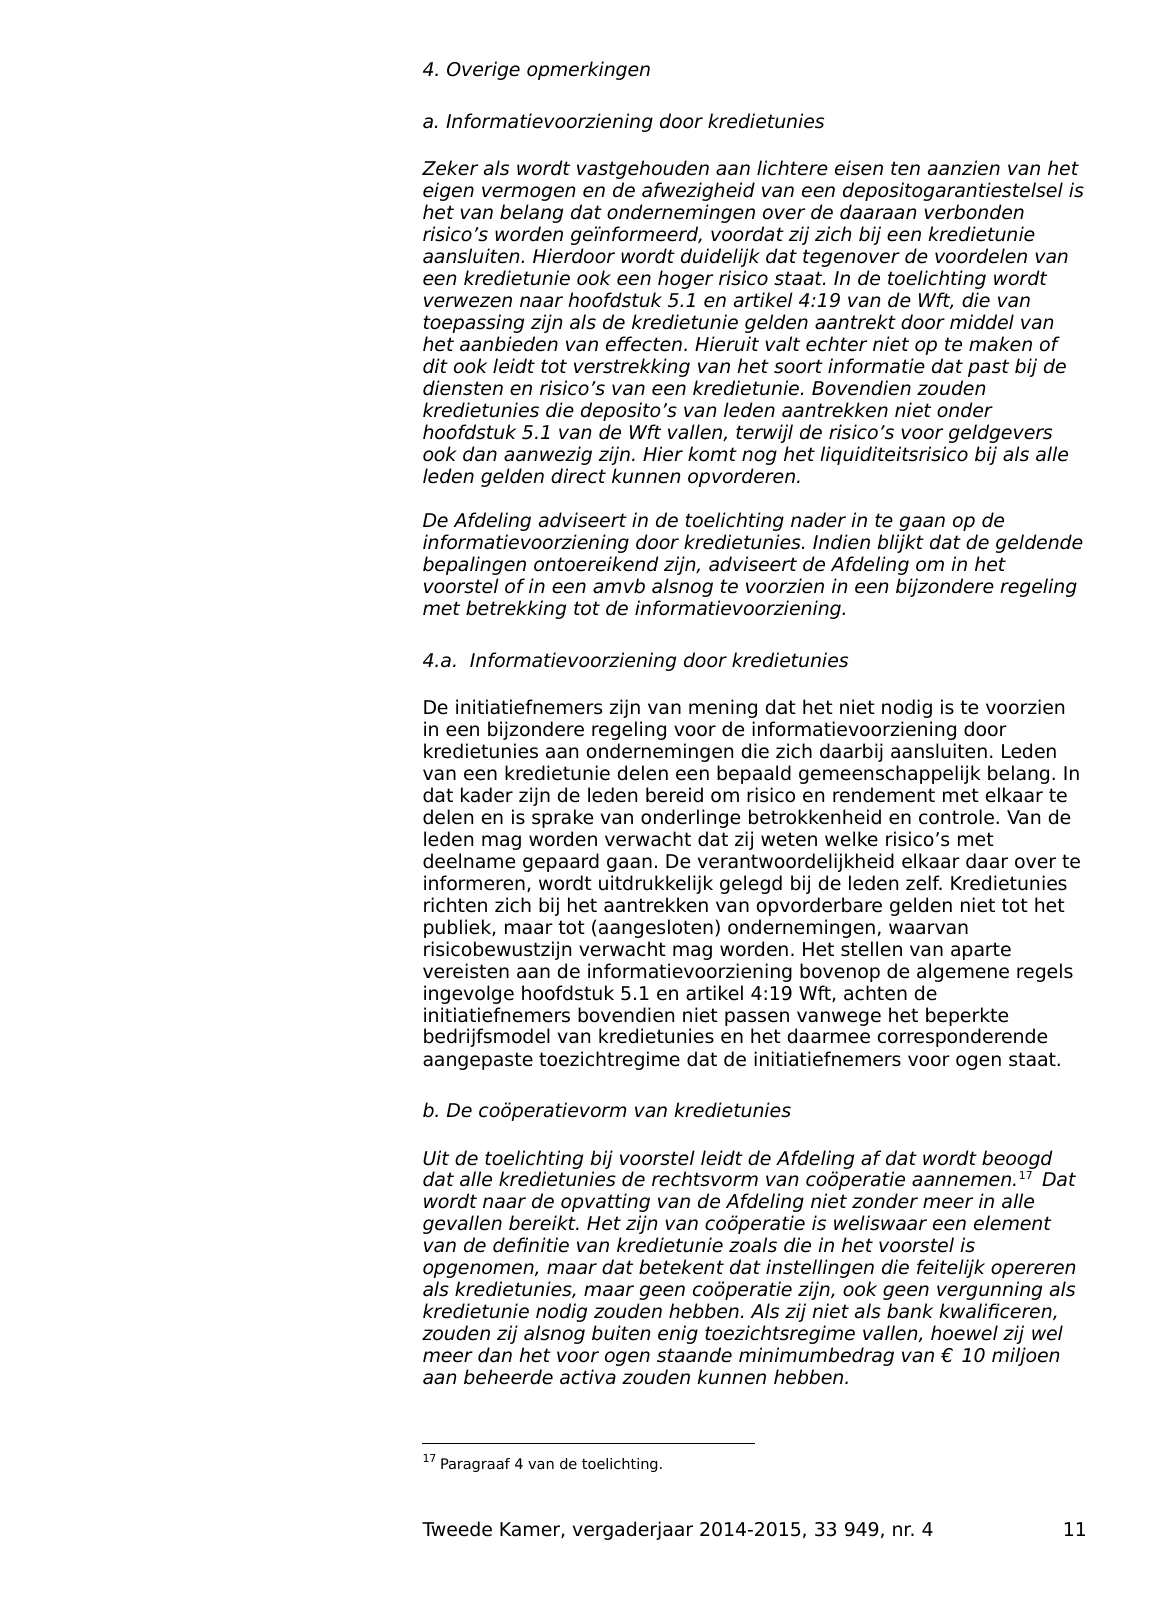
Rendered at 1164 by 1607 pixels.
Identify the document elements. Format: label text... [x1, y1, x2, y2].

text Uit de toelichting bij voorstel leidt de Afdeling af dat wordt beoogd dat alle kredietunies de rechtsvorm van coöperatie aannemen. Dat wordt naar de opvatting van de Afdeling niet zonder meer in alle gevallen bereikt. Het zijn van coöperatie is weliswaar een element van de definitie van kredietunie zoals die in het voorstel is opgenomen, maar dat betekent dat instellingen die feitelijk opereren als kredietunies, maar geen coöperatie zijn, ook geen vergunning als kredietunie nodig zouden hebben. Als zij niet als bank kwalificeren, zouden zij alsnog buiten enig toezichtsregime vallen, hoewel zij wel meer dan het voor ogen staande minimumbedrag van € 10 miljoen aan beheerde activa zouden kunnen hebben. [422, 1147, 1087, 1389]
text De initiatiefnemers zijn van mening dat het niet nodig is te voorzien in een bijzondere regeling voor de informatievoorziening door kredietunies aan ondernemingen die zich daarbij aansluiten. Leden van een kredietunie delen een bepaald gemeenschappelijk belang. In dat kader zijn de leden bereid om risico en rendement met elkaar te delen en is sprake van onderlinge betrokkenheid en controle. Van de leden mag worden verwacht dat zij weten welke risico’s met deelname gepaard gaan. De verantwoordelijkheid elkaar daar over te informeren, wordt uitdrukkelijk gelegd bij de leden zelf. Kredietunies richten zich bij het aantrekken van opvorderbare gelden niet tot het publiek, maar tot (aangesloten) ondernemingen, waarvan risicobewustzijn verwacht mag worden. Het stellen van aparte vereisten aan de informatievoorziening bovenop de algemene regels ingevolge hoofdstuk 5.1 en artikel 4:19 Wft, achten de initiatiefnemers bovendien niet passen vanwege het beperkte bedrijfsmodel van kredietunies en het daarmee corresponderende aangepaste toezichtregime dat de initiatiefnemers voor ogen staat. [422, 697, 1087, 1070]
subtitle a. Informatievoorziening door kredietunies [422, 111, 1087, 133]
text Paragraaf 4 van de toelichting. [422, 1452, 1087, 1474]
subtitle 4.a. Informatievoorziening door kredietunies [422, 650, 1087, 672]
text De Afdeling adviseert in de toelichting nader in te gaan op de informatievoorziening door kredietunies. Indien blijkt dat de geldende bepalingen ontoereikend zijn, adviseert de Afdeling om in het voorstel of in een amvb alsnog te voorzien in een bijzondere regeling met betrekking tot de informatievoorziening. [422, 510, 1087, 620]
subtitle 4. Overige opmerkingen [422, 59, 1087, 81]
text Zeker als wordt vastgehouden aan lichtere eisen ten aanzien van het eigen vermogen en de afwezigheid van een depositogarantiestelsel is het van belang dat ondernemingen over de daaraan verbonden risico’s worden geïnformeerd, voordat zij zich bij een kredietunie aansluiten. Hierdoor wordt duidelijk dat tegenover de voordelen van een kredietunie ook een hoger risico staat. In de toelichting wordt verwezen naar hoofdstuk 5.1 en artikel 4:19 van de Wft, die van toepassing zijn als de kredietunie gelden aantrekt door middel van het aanbieden van effecten. Hieruit valt echter niet op te maken of dit ook leidt tot verstrekking van het soort informatie dat past bij de diensten en risico’s van een kredietunie. Bovendien zouden kredietunies die deposito’s van leden aantrekken niet onder hoofdstuk 5.1 van de Wft vallen, terwijl de risico’s voor geldgevers ook dan aanwezig zijn. Hier komt nog het liquiditeitsrisico bij als alle leden gelden direct kunnen opvorderen. [422, 158, 1087, 488]
subtitle b. De coöperatievorm van kredietunies [422, 1100, 1087, 1122]
